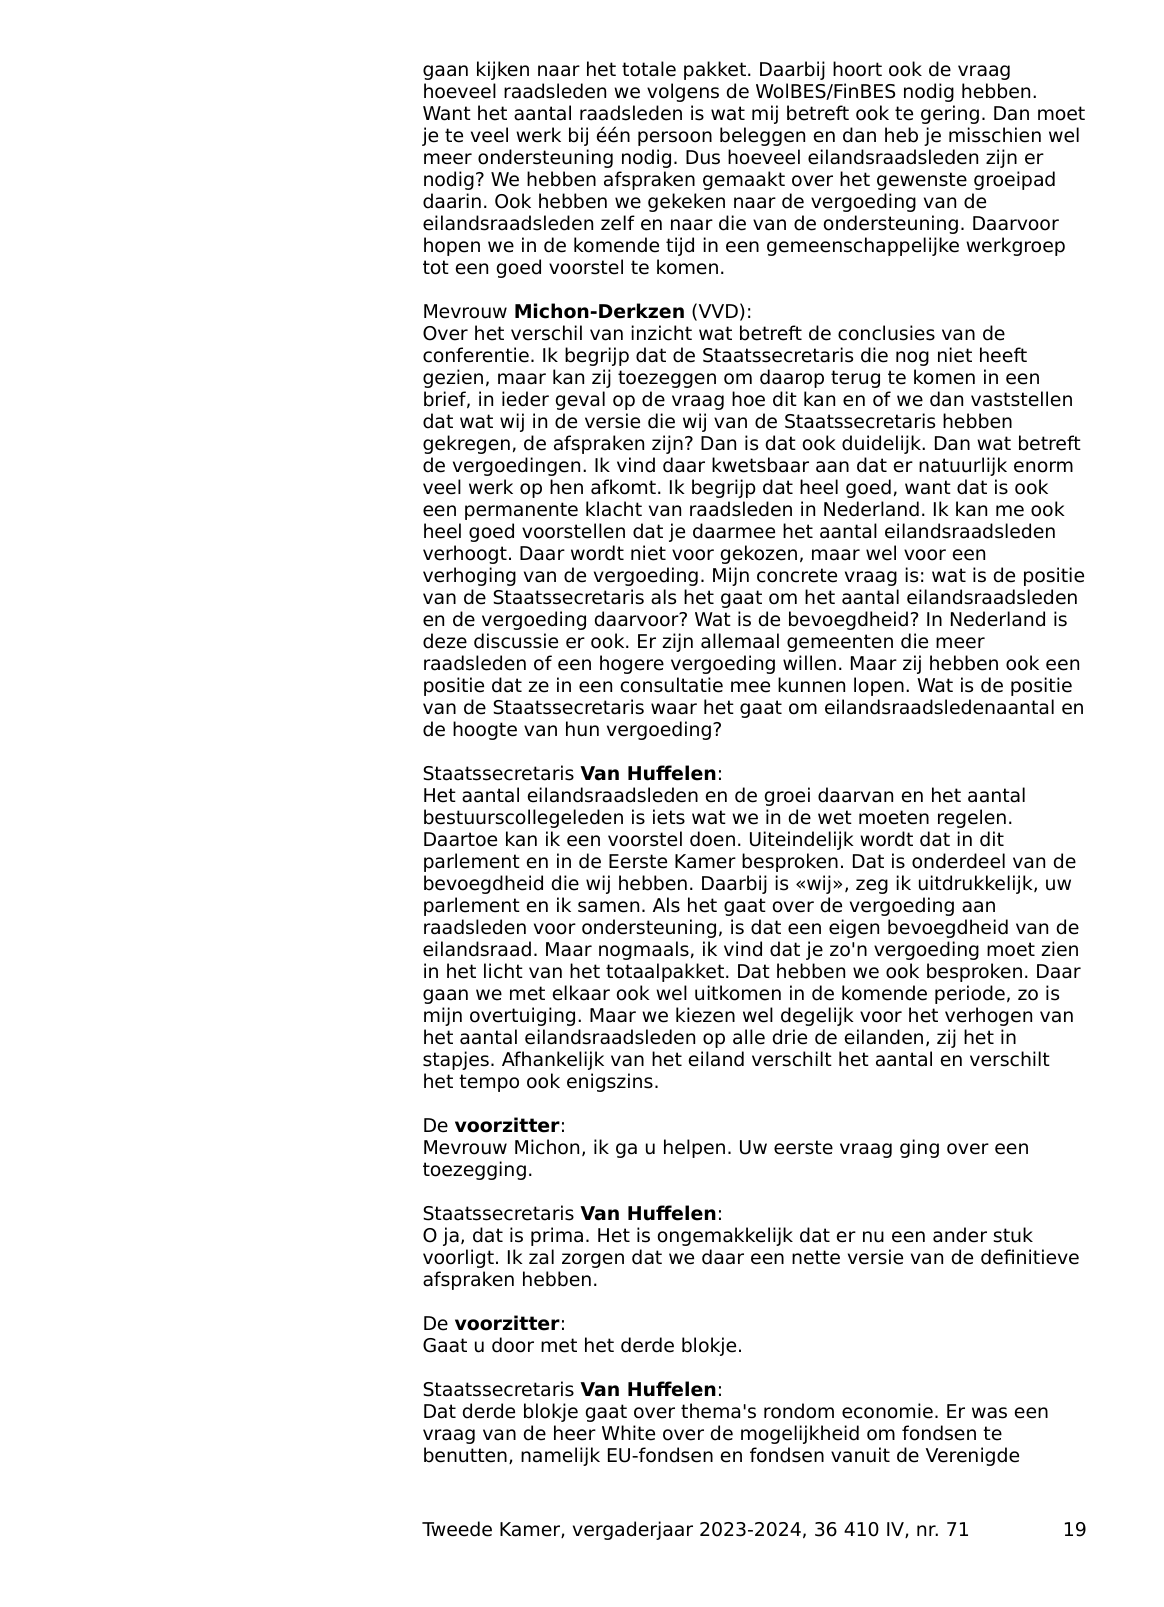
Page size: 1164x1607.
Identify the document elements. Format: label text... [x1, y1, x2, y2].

text De voorzitter: [422, 1115, 1087, 1137]
text Staatssecretaris Van Huffelen: [422, 763, 1087, 785]
text Over het verschil van inzicht wat betreft de conclusies van de conferentie. Ik begrijp dat de Staatssecretaris die nog niet heeft gezien, maar kan zij toezeggen om daarop terug te komen in een brief, in ieder geval op de vraag hoe dit kan en of we dan vaststellen dat wat wij in de versie die wij van de Staatssecretaris hebben gekregen, de afspraken zijn? Dan is dat ook duidelijk. Dan wat betreft de vergoedingen. Ik vind daar kwetsbaar aan dat er natuurlijk enorm veel werk op hen afkomt. Ik begrijp dat heel goed, want dat is ook een permanente klacht van raadsleden in Nederland. Ik kan me ook heel goed voorstellen dat je daarmee het aantal eilandsraadsleden verhoogt. Daar wordt niet voor gekozen, maar wel voor een verhoging van de vergoeding. Mijn concrete vraag is: wat is de positie van de Staatssecretaris als het gaat om het aantal eilandsraadsleden en de vergoeding daarvoor? Wat is de bevoegdheid? In Nederland is deze discussie er ook. Er zijn allemaal gemeenten die meer raadsleden of een hogere vergoeding willen. Maar zij hebben ook een positie dat ze in een consultatie mee kunnen lopen. Wat is de positie van de Staatssecretaris waar het gaat om eilandsraadsledenaantal en de hoogte van hun vergoeding? [422, 323, 1087, 741]
text O ja, dat is prima. Het is ongemakkelijk dat er nu een ander stuk voorligt. Ik zal zorgen dat we daar een nette versie van de definitieve afspraken hebben. [422, 1225, 1087, 1291]
text Dat derde blokje gaat over thema's rondom economie. Er was een vraag van de heer White over de mogelijkheid om fondsen te benutten, namelijk EU-fondsen en fondsen vanuit de Verenigde [422, 1401, 1087, 1467]
text Staatssecretaris Van Huffelen: [422, 1203, 1087, 1225]
text De voorzitter: [422, 1313, 1087, 1335]
text Mevrouw Michon, ik ga u helpen. Uw eerste vraag ging over een toezegging. [422, 1137, 1087, 1181]
text Het aantal eilandsraadsleden en de groei daarvan en het aantal bestuurscollegeleden is iets wat we in de wet moeten regelen. Daartoe kan ik een voorstel doen. Uiteindelijk wordt dat in dit parlement en in de Eerste Kamer besproken. Dat is onderdeel van de bevoegdheid die wij hebben. Daarbij is «wij», zeg ik uitdrukkelijk, uw parlement en ik samen. Als het gaat over de vergoeding aan raadsleden voor ondersteuning, is dat een eigen bevoegdheid van de eilandsraad. Maar nogmaals, ik vind dat je zo'n vergoeding moet zien in het licht van het totaalpakket. Dat hebben we ook besproken. Daar gaan we met elkaar ook wel uitkomen in de komende periode, zo is mijn overtuiging. Maar we kiezen wel degelijk voor het verhogen van het aantal eilandsraadsleden op alle drie de eilanden, zij het in stapjes. Afhankelijk van het eiland verschilt het aantal en verschilt het tempo ook enigszins. [422, 785, 1087, 1092]
text gaan kijken naar het totale pakket. Daarbij hoort ook de vraag hoeveel raadsleden we volgens de WolBES/FinBES nodig hebben. Want het aantal raadsleden is wat mij betreft ook te gering. Dan moet je te veel werk bij één persoon beleggen en dan heb je misschien wel meer ondersteuning nodig. Dus hoeveel eilandsraadsleden zijn er nodig? We hebben afspraken gemaakt over het gewenste groeipad daarin. Ook hebben we gekeken naar de vergoeding van de eilandsraadsleden zelf en naar die van de ondersteuning. Daarvoor hopen we in de komende tijd in een gemeenschappelijke werkgroep tot een goed voorstel te komen. [422, 59, 1087, 279]
text Staatssecretaris Van Huffelen: [422, 1379, 1087, 1401]
text Gaat u door met het derde blokje. [422, 1335, 1087, 1357]
text Mevrouw Michon-Derkzen (VVD): [422, 301, 1087, 323]
